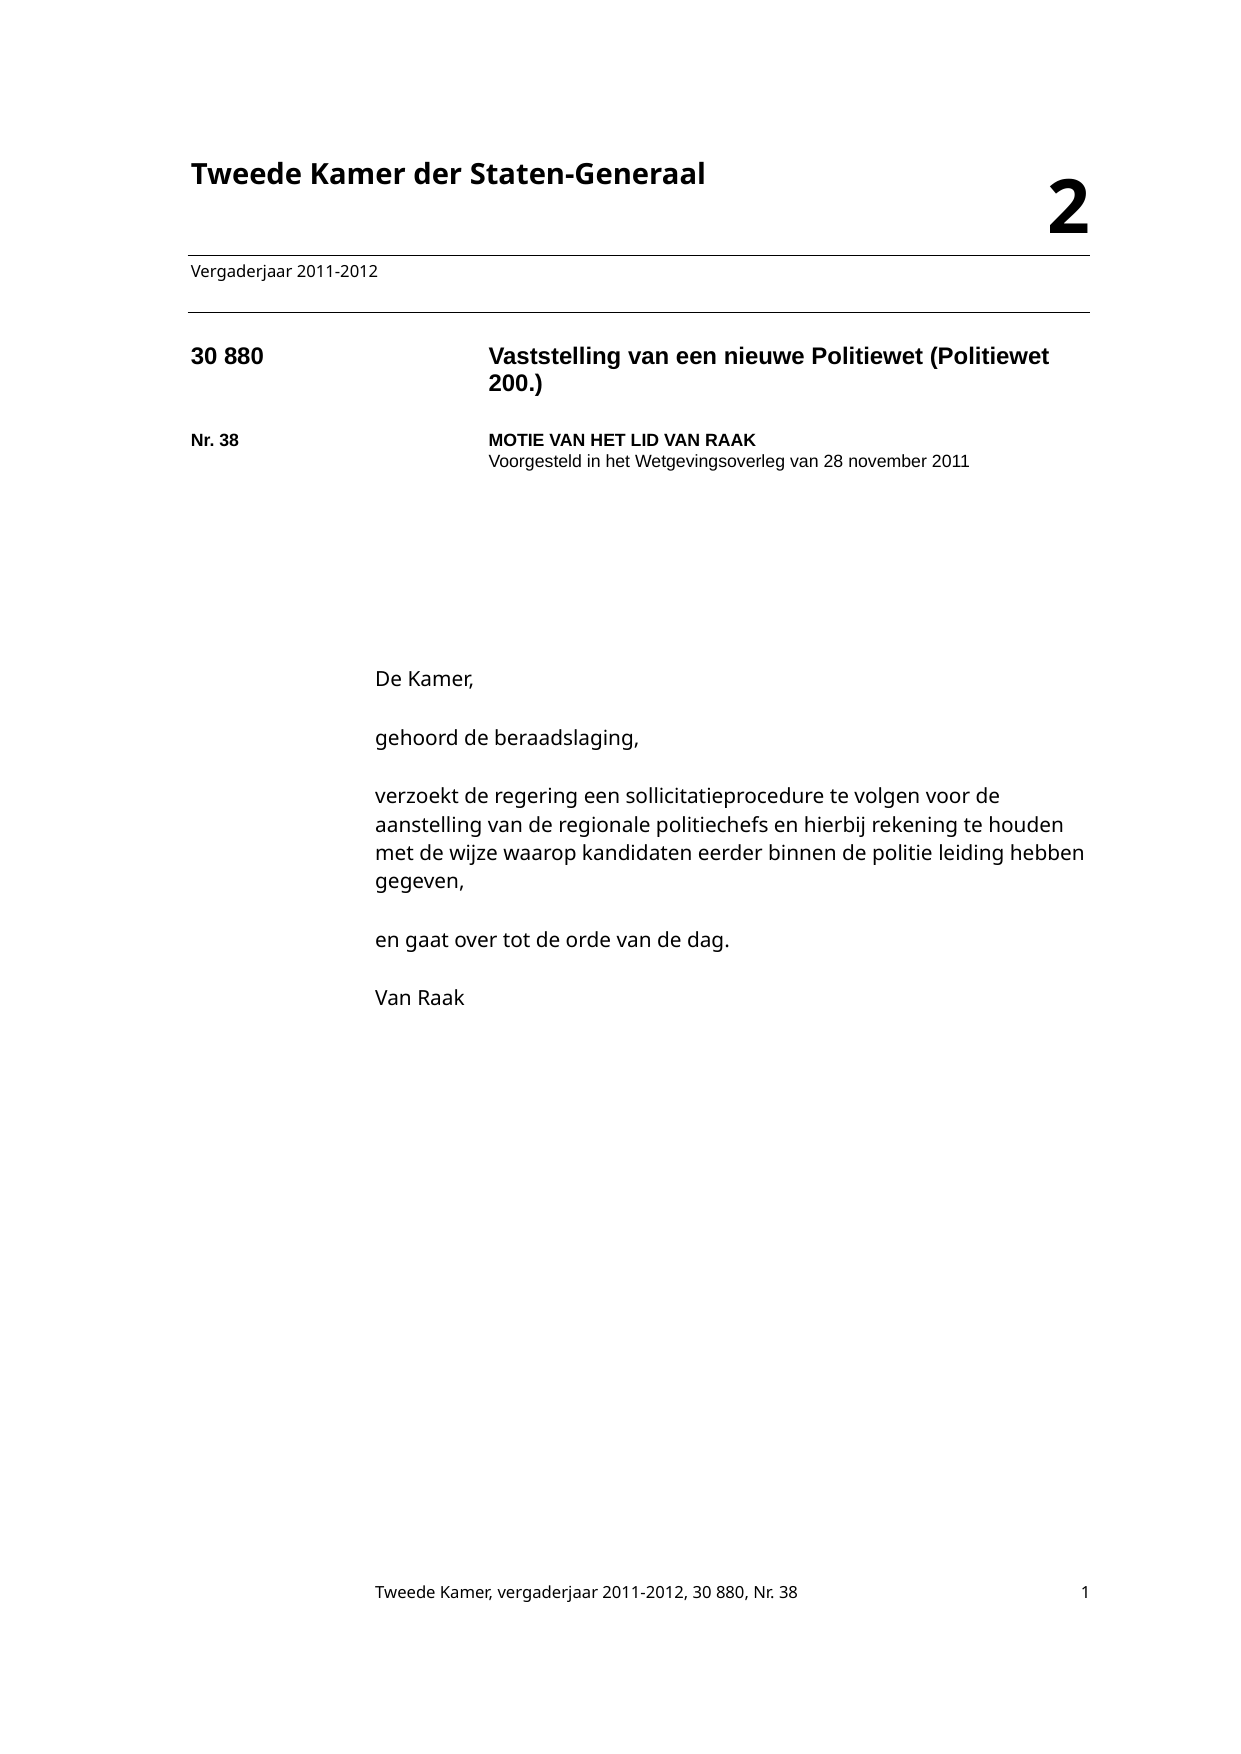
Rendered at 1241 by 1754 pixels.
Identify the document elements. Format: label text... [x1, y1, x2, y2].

text De Kamer, [375, 664, 1090, 693]
table_cell MOTIE VAN HET LID VAN RAAK Voorgesteld in het Wetgevingsoverleg van 28 november 2011 [485, 427, 1090, 546]
table_cell [485, 256, 1090, 312]
text gehoord de beraadslaging, [375, 723, 1090, 751]
text Van Raak [375, 983, 1090, 1012]
text en gaat over tot de orde van de dag. [375, 925, 1090, 953]
table_cell [485, 313, 1090, 339]
table_header Tweede Kamer der Staten-Generaal [188, 150, 909, 255]
table_header 2 [910, 150, 1090, 255]
table_cell 30 880 [188, 339, 485, 427]
table_cell [188, 313, 485, 339]
table_cell Vaststelling van een nieuwe Politiewet (Politiewet 200.) [485, 339, 1090, 427]
table_cell Vergaderjaar 2011-2012 [188, 256, 485, 312]
text verzoekt de regering een sollicitatieprocedure te volgen voor de aanstelling van de regionale politiechefs en hierbij rekening te houden met de wijze waarop kandidaten eerder binnen de politie leiding hebben gegeven, [375, 781, 1090, 895]
table_cell Nr. 38 [188, 427, 485, 546]
